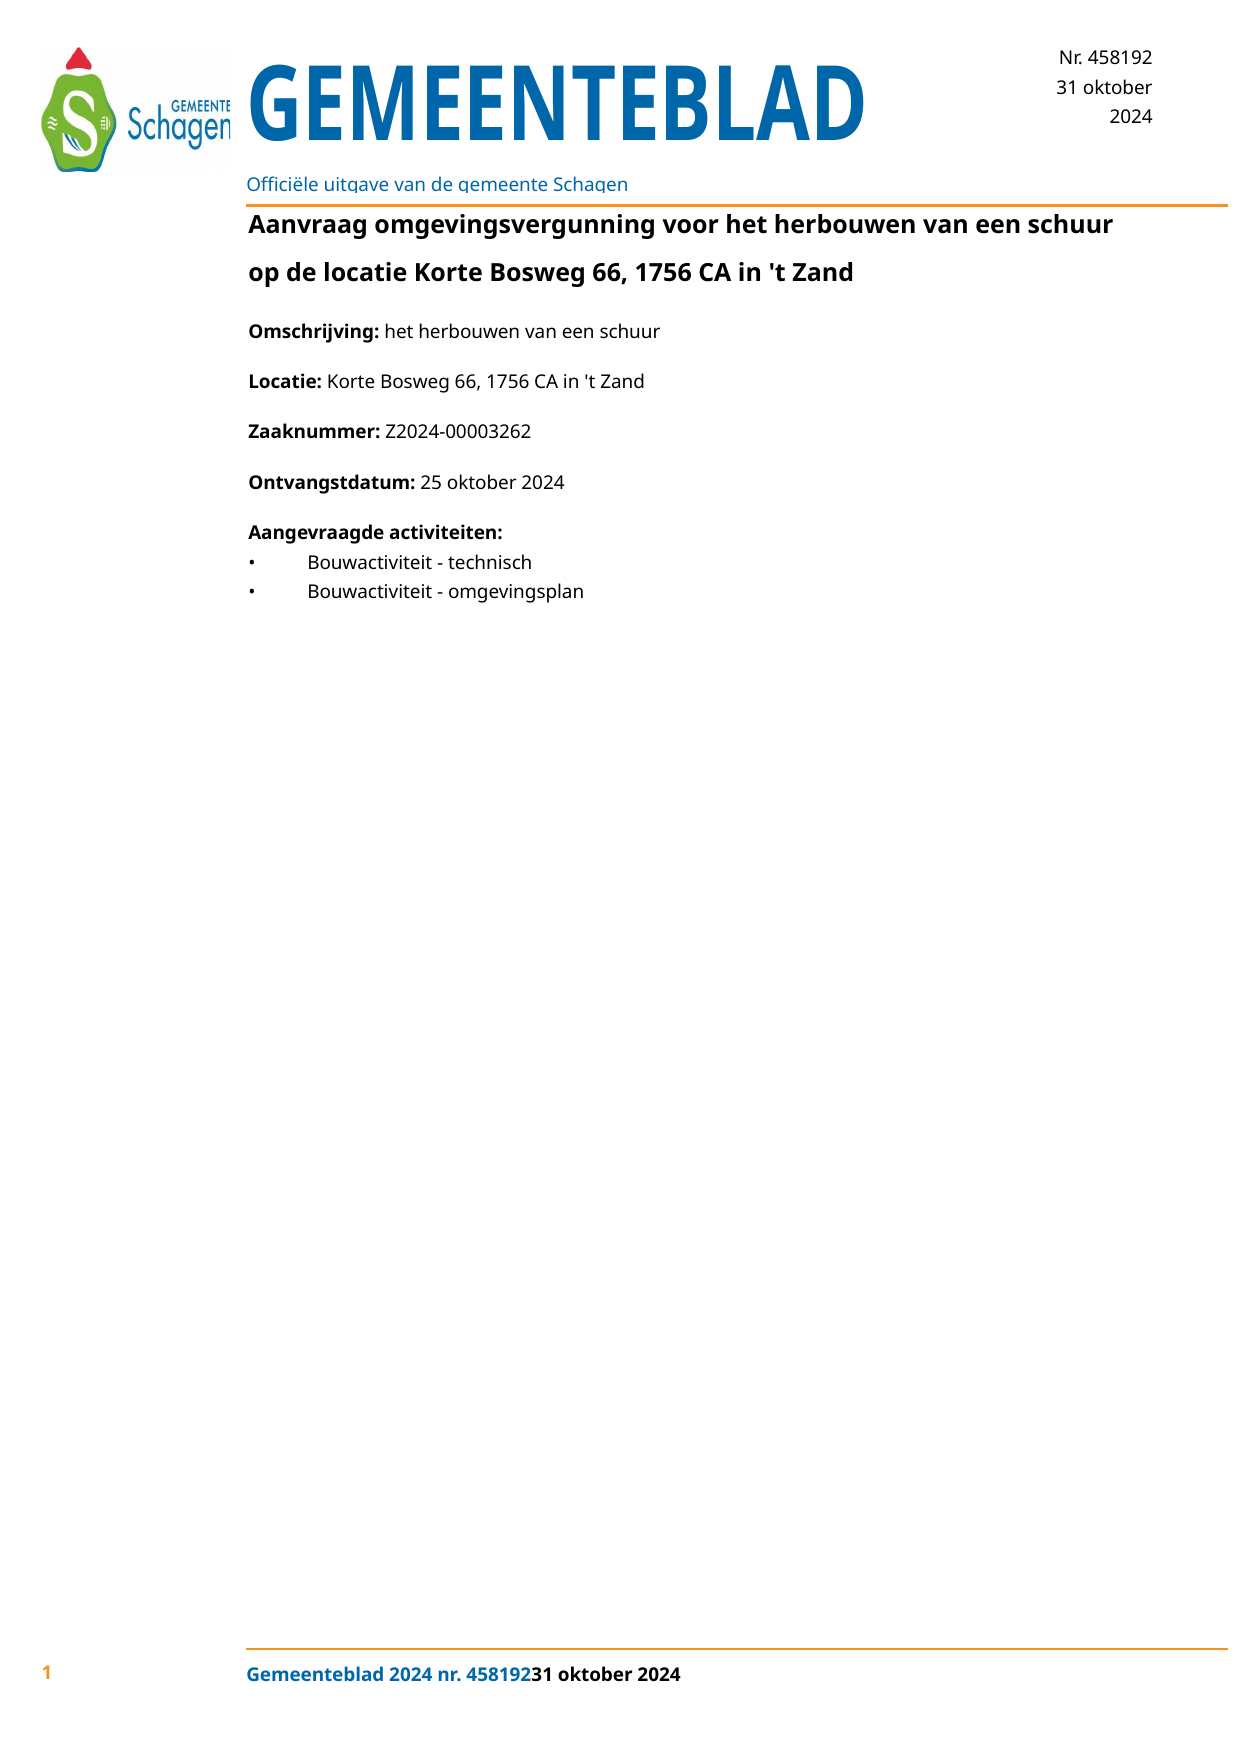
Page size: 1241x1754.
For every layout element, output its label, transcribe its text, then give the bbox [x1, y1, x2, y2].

text Aanvraag omgevingsvergunning voor het herbouwen van een schuur op de locatie Korte Bosweg 66, 1756 CA in 't Zand [248, 207, 1152, 288]
picture [41, 47, 231, 172]
text Aangevraagde activiteiten: [248, 519, 1152, 545]
text Ontvangstdatum: 25 oktober 2024 [248, 469, 1152, 495]
text Omschrijving: het herbouwen van een schuur [248, 318, 1152, 344]
list Bouwactiviteit - omgevingsplan [248, 579, 1152, 604]
text Locatie: Korte Bosweg 66, 1756 CA in 't Zand [248, 368, 1152, 394]
text Zaaknummer: Z2024-00003262 [248, 419, 1152, 444]
list Bouwactiviteit - technisch [248, 549, 1152, 575]
